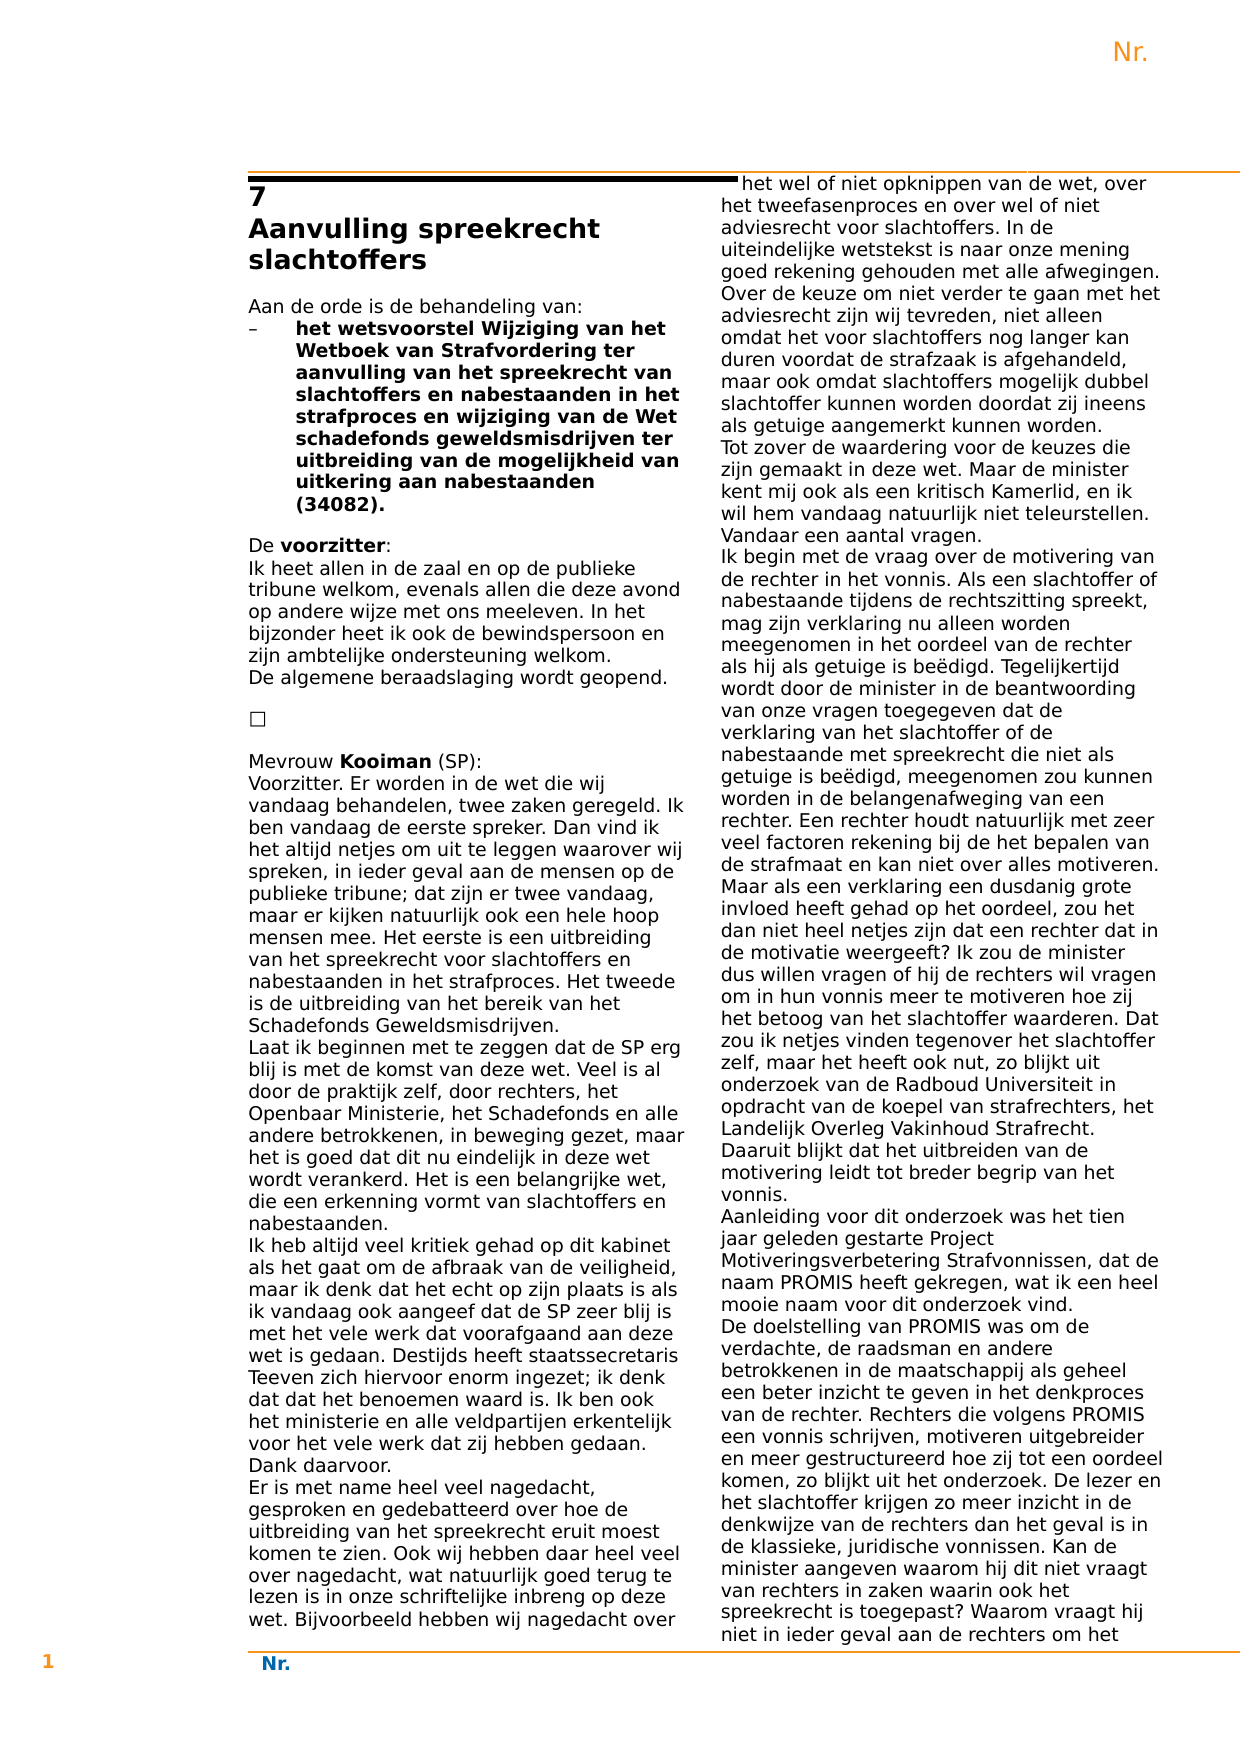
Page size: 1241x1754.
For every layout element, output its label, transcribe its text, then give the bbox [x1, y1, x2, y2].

text Voorzitter. Er worden in de wet die wij vandaag behandelen, twee zaken geregeld. Ik ben vandaag de eerste spreker. Dan vind ik het altijd netjes om uit te leggen waarover wij spreken, in ieder geval aan de mensen op de publieke tribune; dat zijn er twee vandaag, maar er kijken natuurlijk ook een hele hoop mensen mee. Het eerste is een uitbreiding van het spreekrecht voor slachtoffers en nabestaanden in het strafproces. Het tweede is de uitbreiding van het bereik van het Schadefonds Geweldsmisdrijven. [248, 773, 691, 1037]
text Ik heb altijd veel kritiek gehad op dit kabinet als het gaat om de afbraak van de veiligheid, maar ik denk dat het echt op zijn plaats is als ik vandaag ook aangeef dat de SP zeer blij is met het vele werk dat voorafgaand aan deze wet is gedaan. Destijds heeft staatssecretaris Teeven zich hiervoor enorm ingezet; ik denk dat dat het benoemen waard is. Ik ben ook het ministerie en alle veldpartijen erkentelijk voor het vele werk dat zij hebben gedaan. Dank daarvoor. [248, 1235, 691, 1477]
text Er is met name heel veel nagedacht, gesproken en gedebatteerd over hoe de uitbreiding van het spreekrecht eruit moest komen te zien. Ook wij hebben daar heel veel over nagedacht, wat natuurlijk goed terug te lezen is in onze schriftelijke inbreng op deze wet. Bijvoorbeeld hebben wij nagedacht over [248, 1477, 691, 1630]
text De voorzitter: [248, 535, 691, 557]
text ⬜ [248, 709, 691, 731]
title 7 Aanvulling spreekrecht slachtoffers [248, 182, 691, 276]
text Laat ik beginnen met te zeggen dat de SP erg blij is met de komst van deze wet. Veel is al door de praktijk zelf, door rechters, het Openbaar Ministerie, het Schadefonds en alle andere betrokkenen, in beweging gezet, maar het is goed dat dit nu eindelijk in deze wet wordt verankerd. Het is een belangrijke wet, die een erkenning vormt van slachtoffers en nabestaanden. [248, 1037, 691, 1235]
text Mevrouw Kooiman (SP): [248, 751, 691, 773]
text Tot zover de waardering voor de keuzes die zijn gemaakt in deze wet. Maar de minister kent mij ook als een kritisch Kamerlid, en ik wil hem vandaag natuurlijk niet teleurstellen. Vandaar een aantal vragen. [721, 437, 1163, 546]
list het wetsvoorstel Wijziging van het Wetboek van Strafvordering ter aanvulling van het spreekrecht van slachtoffers en nabestaanden in het strafproces en wijziging van de Wet schadefonds geweldsmisdrijven ter uitbreiding van de mogelijkheid van uitkering aan nabestaanden (34082). [248, 318, 691, 515]
text De algemene beraadslaging wordt geopend. [248, 667, 691, 689]
text het wel of niet opknippen van de wet, over het tweefasenproces en over wel of niet adviesrecht voor slachtoffers. In de uiteindelijke wetstekst is naar onze mening goed rekening gehouden met alle afwegingen. Over de keuze om niet verder te gaan met het adviesrecht zijn wij tevreden, niet alleen omdat het voor slachtoffers nog langer kan duren voordat de strafzaak is afgehandeld, maar ook omdat slachtoffers mogelijk dubbel slachtoffer kunnen worden doordat zij ineens als getuige aangemerkt kunnen worden. [721, 173, 1163, 437]
text De doelstelling van PROMIS was om de verdachte, de raadsman en andere betrokkenen in de maatschappij als geheel een beter inzicht te geven in het denkproces van de rechter. Rechters die volgens PROMIS een vonnis schrijven, motiveren uitgebreider en meer gestructureerd hoe zij tot een oordeel komen, zo blijkt uit het onderzoek. De lezer en het slachtoffer krijgen zo meer inzicht in de denkwijze van de rechters dan het geval is in de klassieke, juridische vonnissen. Kan de minister aangeven waarom hij dit niet vraagt van rechters in zaken waarin ook het spreekrecht is toegepast? Waarom vraagt hij niet in ieder geval aan de rechters om het [721, 1316, 1163, 1645]
text Ik begin met de vraag over de motivering van de rechter in het vonnis. Als een slachtoffer of nabestaande tijdens de rechtszitting spreekt, mag zijn verklaring nu alleen worden meegenomen in het oordeel van de rechter als hij als getuige is beëdigd. Tegelijkertijd wordt door de minister in de beantwoording van onze vragen toegegeven dat de verklaring van het slachtoffer of de nabestaande met spreekrecht die niet als getuige is beëdigd, meegenomen zou kunnen worden in de belangenafweging van een rechter. Een rechter houdt natuurlijk met zeer veel factoren rekening bij de het bepalen van de strafmaat en kan niet over alles motiveren. Maar als een verklaring een dusdanig grote invloed heeft gehad op het oordeel, zou het dan niet heel netjes zijn dat een rechter dat in de motivatie weergeeft? Ik zou de minister dus willen vragen of hij de rechters wil vragen om in hun vonnis meer te motiveren hoe zij het betoog van het slachtoffer waarderen. Dat zou ik netjes vinden tegenover het slachtoffer zelf, maar het heeft ook nut, zo blijkt uit onderzoek van de Radboud Universiteit in opdracht van de koepel van strafrechters, het Landelijk Overleg Vakinhoud Strafrecht. Daaruit blijkt dat het uitbreiden van de motivering leidt tot breder begrip van het vonnis. [721, 546, 1163, 1206]
text Aanleiding voor dit onderzoek was het tien jaar geleden gestarte Project Motiveringsverbetering Strafvonnissen, dat de naam PROMIS heeft gekregen, wat ik een heel mooie naam voor dit onderzoek vind. [721, 1206, 1163, 1316]
text Aan de orde is de behandeling van: [248, 296, 691, 318]
text Ik heet allen in de zaal en op de publieke tribune welkom, evenals allen die deze avond op andere wijze met ons meeleven. In het bijzonder heet ik ook de bewindspersoon en zijn ambtelijke ondersteuning welkom. [248, 557, 691, 667]
